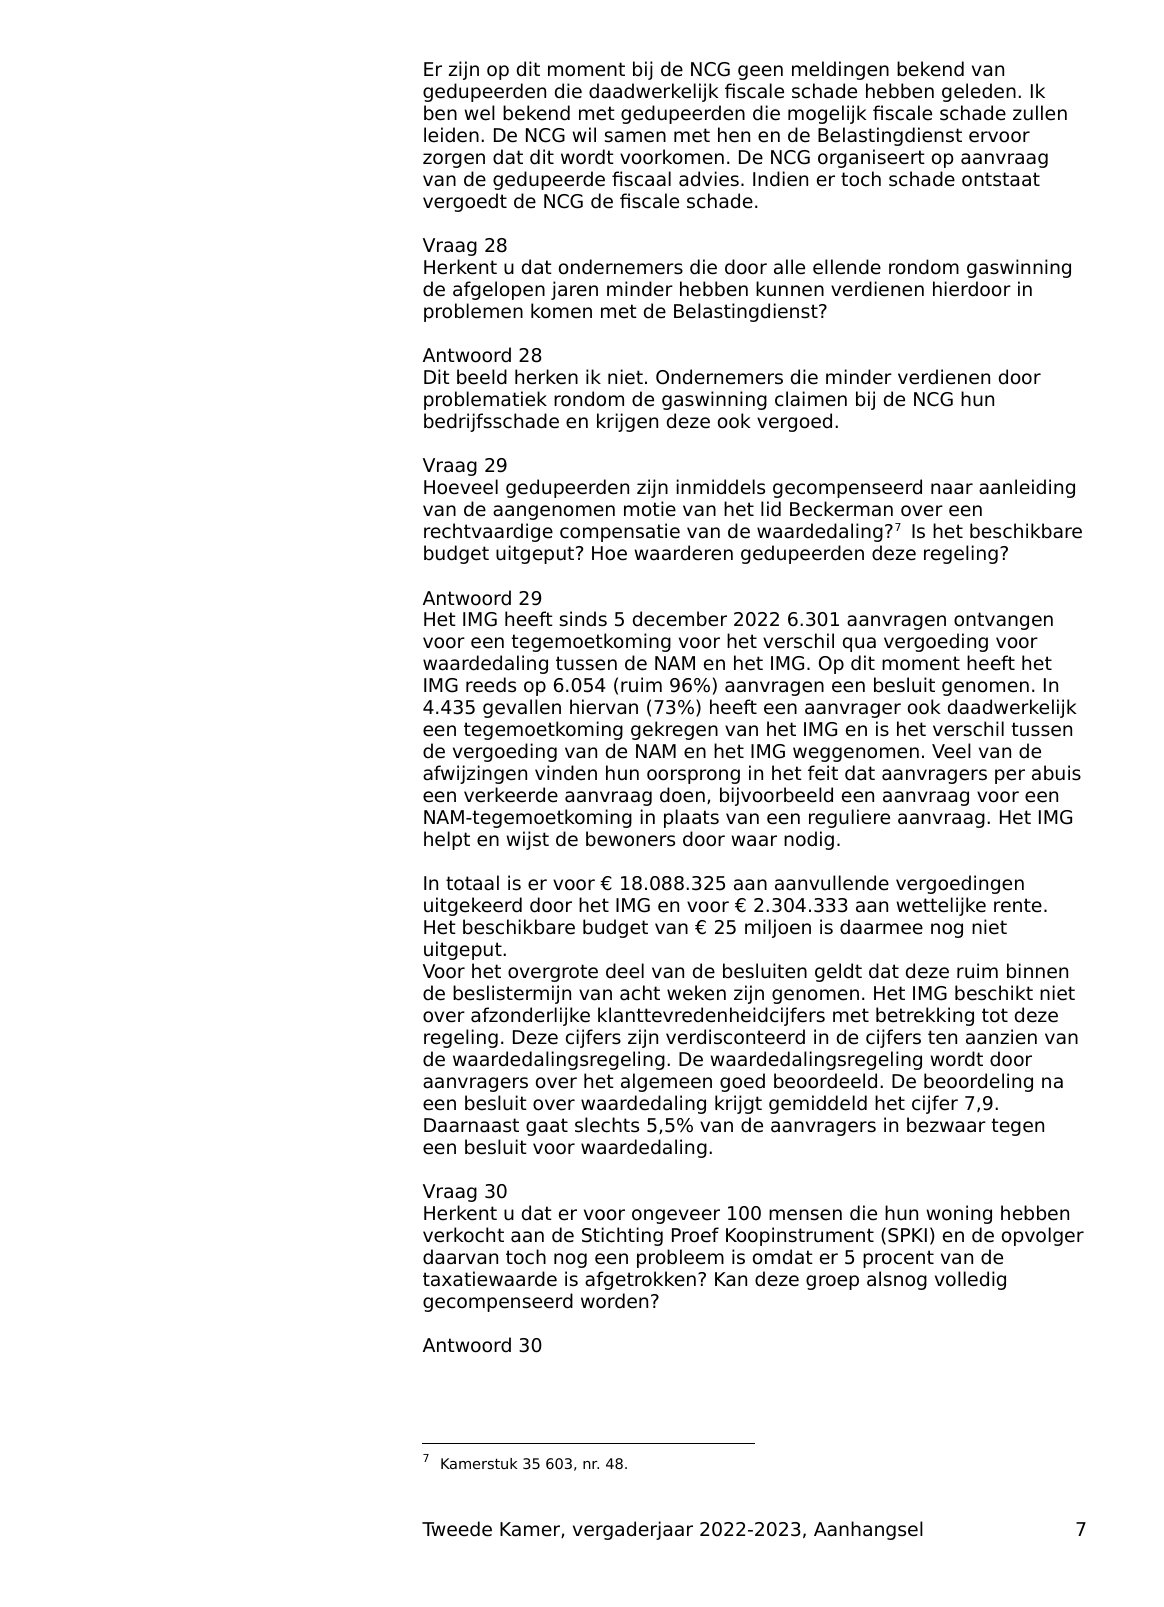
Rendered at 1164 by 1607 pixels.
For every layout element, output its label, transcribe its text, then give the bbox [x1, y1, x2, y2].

text Hoeveel gedupeerden zijn inmiddels gecompenseerd naar aanleiding van de aangenomen motie van het lid Beckerman over een rechtvaardige compensatie van de waardedaling? Is het beschikbare budget uitgeput? Hoe waarderen gedupeerden deze regeling? [422, 477, 1087, 565]
text Vraag 29 [422, 455, 1087, 477]
text Dit beeld herken ik niet. Ondernemers die minder verdienen door problematiek rondom de gaswinning claimen bij de NCG hun bedrijfsschade en krijgen deze ook vergoed. [422, 367, 1087, 433]
text Kamerstuk 35 603, nr. 48. [422, 1452, 1087, 1474]
text Antwoord 30 [422, 1335, 1087, 1357]
text Herkent u dat er voor ongeveer 100 mensen die hun woning hebben verkocht aan de Stichting Proef Koopinstrument (SPKI) en de opvolger daarvan toch nog een probleem is omdat er 5 procent van de taxatiewaarde is afgetrokken? Kan deze groep alsnog volledig gecompenseerd worden? [422, 1203, 1087, 1313]
text Herkent u dat ondernemers die door alle ellende rondom gaswinning de afgelopen jaren minder hebben kunnen verdienen hierdoor in problemen komen met de Belastingdienst? [422, 257, 1087, 323]
text Antwoord 29 [422, 587, 1087, 609]
text Het IMG heeft sinds 5 december 2022 6.301 aanvragen ontvangen voor een tegemoetkoming voor het verschil qua vergoeding voor waardedaling tussen de NAM en het IMG. Op dit moment heeft het IMG reeds op 6.054 (ruim 96%) aanvragen een besluit genomen. In 4.435 gevallen hiervan (73%) heeft een aanvrager ook daadwerkelijk een tegemoetkoming gekregen van het IMG en is het verschil tussen de vergoeding van de NAM en het IMG weggenomen. Veel van de afwijzingen vinden hun oorsprong in het feit dat aanvragers per abuis een verkeerde aanvraag doen, bijvoorbeeld een aanvraag voor een NAM-tegemoetkoming in plaats van een reguliere aanvraag. Het IMG helpt en wijst de bewoners door waar nodig. [422, 609, 1087, 851]
text Vraag 30 [422, 1181, 1087, 1203]
text Voor het overgrote deel van de besluiten geldt dat deze ruim binnen de beslistermijn van acht weken zijn genomen. Het IMG beschikt niet over afzonderlijke klanttevredenheidcijfers met betrekking tot deze regeling. Deze cijfers zijn verdisconteerd in de cijfers ten aanzien van de waardedalingsregeling. De waardedalingsregeling wordt door aanvragers over het algemeen goed beoordeeld. De beoordeling na een besluit over waardedaling krijgt gemiddeld het cijfer 7,9. Daarnaast gaat slechts 5,5% van de aanvragers in bezwaar tegen een besluit voor waardedaling. [422, 961, 1087, 1159]
text Antwoord 28 [422, 345, 1087, 367]
text Vraag 28 [422, 235, 1087, 257]
text Er zijn op dit moment bij de NCG geen meldingen bekend van gedupeerden die daadwerkelijk fiscale schade hebben geleden. Ik ben wel bekend met gedupeerden die mogelijk fiscale schade zullen leiden. De NCG wil samen met hen en de Belastingdienst ervoor zorgen dat dit wordt voorkomen. De NCG organiseert op aanvraag van de gedupeerde fiscaal advies. Indien er toch schade ontstaat vergoedt de NCG de fiscale schade. [422, 59, 1087, 213]
text In totaal is er voor € 18.088.325 aan aanvullende vergoedingen uitgekeerd door het IMG en voor € 2.304.333 aan wettelijke rente. Het beschikbare budget van € 25 miljoen is daarmee nog niet uitgeput. [422, 873, 1087, 961]
